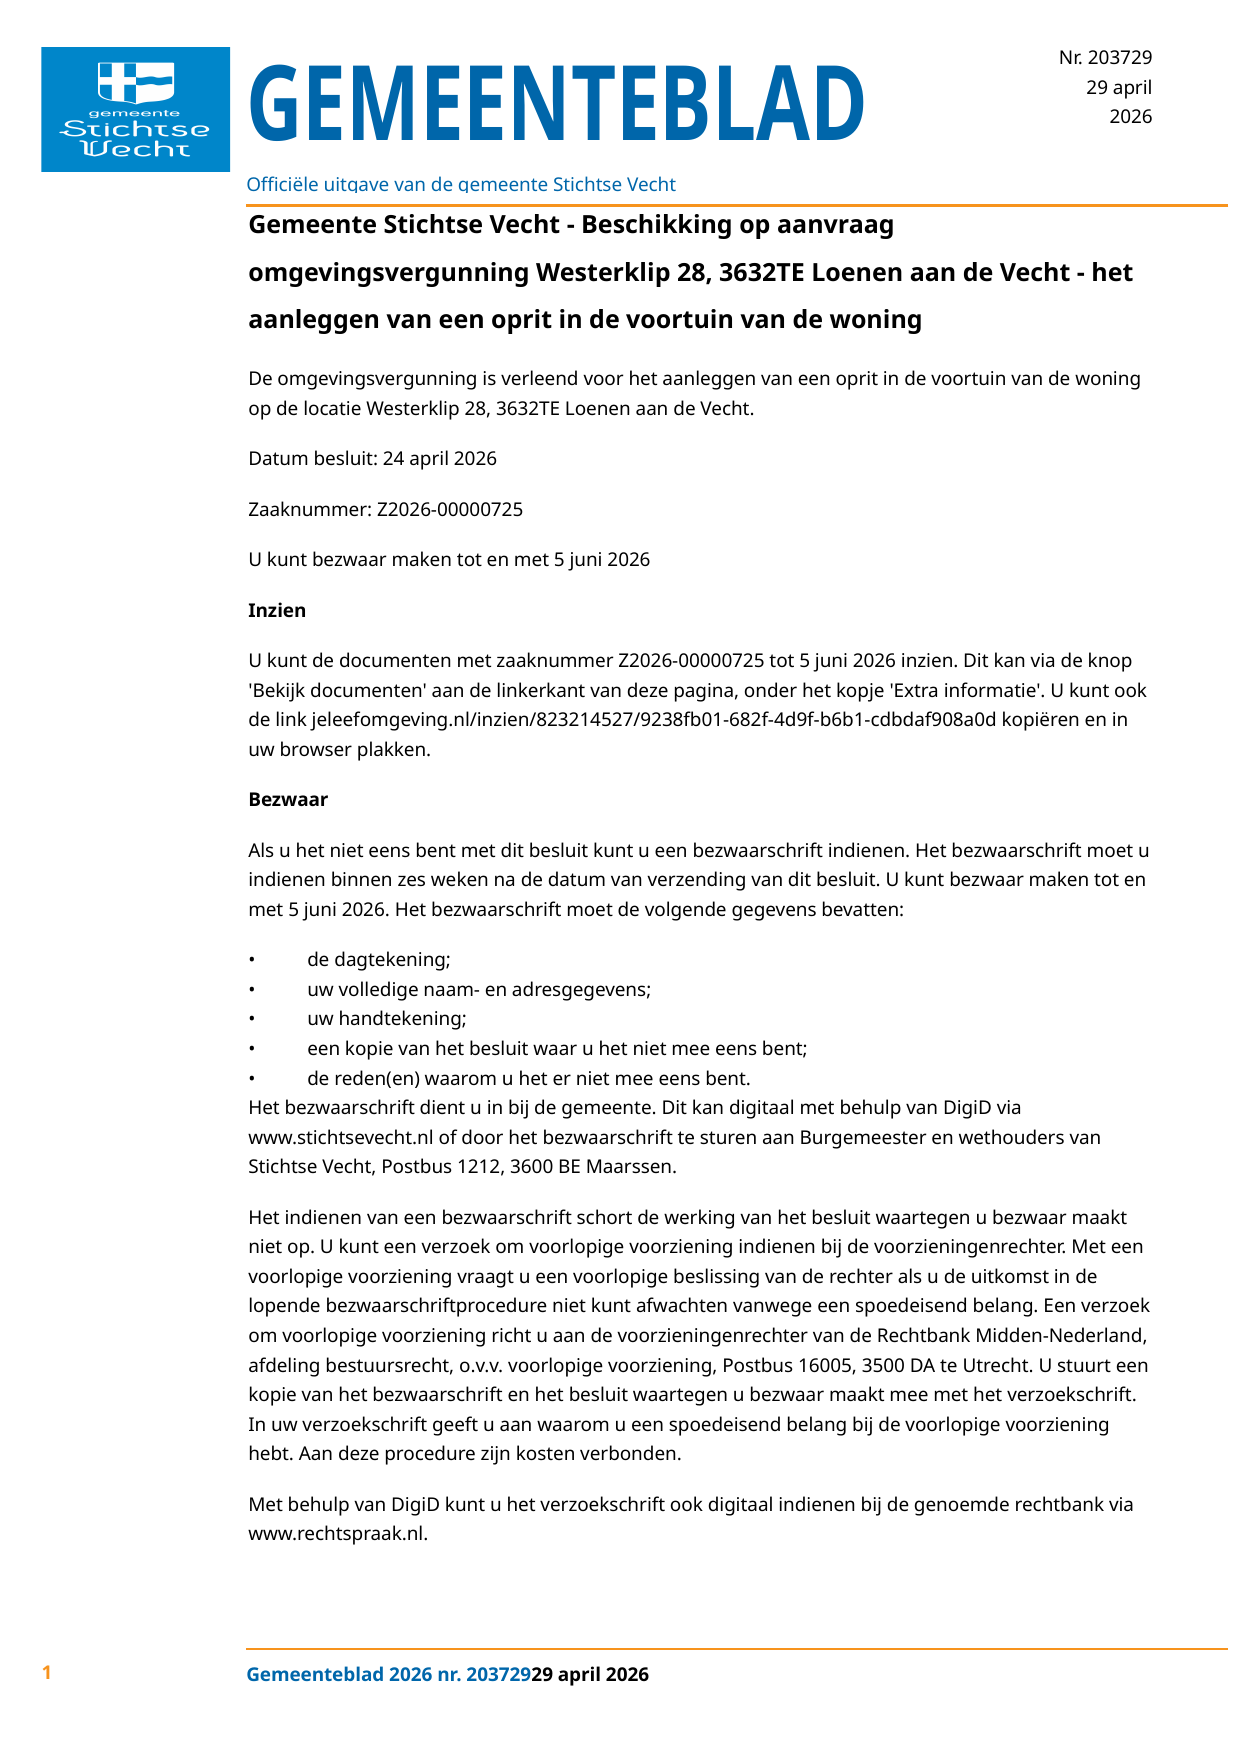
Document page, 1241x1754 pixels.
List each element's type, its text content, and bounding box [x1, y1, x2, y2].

text Het bezwaarschrift dient u in bij de gemeente. Dit kan digitaal met behulp van DigiD via www.stichtsevecht.nl of door het bezwaarschrift te sturen aan Burgemeester en wethouders van Stichtse Vecht, Postbus 1212, 3600 BE Maarssen. [248, 1094, 1152, 1179]
text De omgevingsvergunning is verleend voor het aanleggen van een oprit in de voortuin van de woning op de locatie Westerklip 28, 3632TE Loenen aan de Vecht. [248, 366, 1152, 421]
text Als u het niet eens bent met dit besluit kunt u een bezwaarschrift indienen. Het bezwaarschrift moet u indienen binnen zes weken na de datum van verzending van dit besluit. U kunt bezwaar maken tot en met 5 juni 2026. Het bezwaarschrift moet de volgende gegevens bevatten: [248, 837, 1152, 922]
text Inzien [248, 597, 1152, 622]
text Het indienen van een bezwaarschrift schort de werking van het besluit waartegen u bezwaar maakt niet op. U kunt een verzoek om voorlopige voorziening indienen bij de voorzieningenrechter. Met een voorlopige voorziening vraagt u een voorlopige beslissing van de rechter als u de uitkomst in de lopende bezwaarschriftprocedure niet kunt afwachten vanwege een spoedeisend belang. Een verzoek om voorlopige voorziening richt u aan de voorzieningenrechter van de Rechtbank Midden-Nederland, afdeling bestuursrecht, o.v.v. voorlopige voorziening, Postbus 16005, 3500 DA te Utrecht. U stuurt een kopie van het bezwaarschrift en het besluit waartegen u bezwaar maakt mee met het verzoekschrift. In uw verzoekschrift geeft u aan waarom u een spoedeisend belang bij de voorlopige voorziening hebt. Aan deze procedure zijn kosten verbonden. [248, 1204, 1152, 1466]
list een kopie van het besluit waar u het niet mee eens bent; [248, 1035, 1152, 1061]
list de reden(en) waarom u het er niet mee eens bent. [248, 1065, 1152, 1090]
text Gemeente Stichtse Vecht - Beschikking op aanvraag omgevingsvergunning Westerklip 28, 3632TE Loenen aan de Vecht - het aanleggen van een oprit in de voortuin van de woning [248, 207, 1152, 336]
list de dagtekening; [248, 946, 1152, 972]
text Zaaknummer: Z2026-00000725 [248, 496, 1152, 522]
text U kunt de documenten met zaaknummer Z2026-00000725 tot 5 juni 2026 inzien. Dit kan via de knop 'Bekijk documenten' aan de linkerkant van deze pagina, onder het kopje 'Extra informatie'. U kunt ook de link jeleefomgeving.nl/inzien/823214527/9238fb01-682f-4d9f-b6b1-cdbdaf908a0d kopiëren en in uw browser plakken. [248, 647, 1152, 762]
list uw handtekening; [248, 1006, 1152, 1031]
text Bezwaar [248, 786, 1152, 812]
text U kunt bezwaar maken tot en met 5 juni 2026 [248, 546, 1152, 572]
text Datum besluit: 24 april 2026 [248, 446, 1152, 471]
text Met behulp van DigiD kunt u het verzoekschrift ook digitaal indienen bij de genoemde rechtbank via www.rechtspraak.nl. [248, 1491, 1152, 1546]
picture [137, 63, 174, 103]
list uw volledige naam- en adresgegevens; [248, 976, 1152, 1002]
picture [99, 63, 135, 101]
